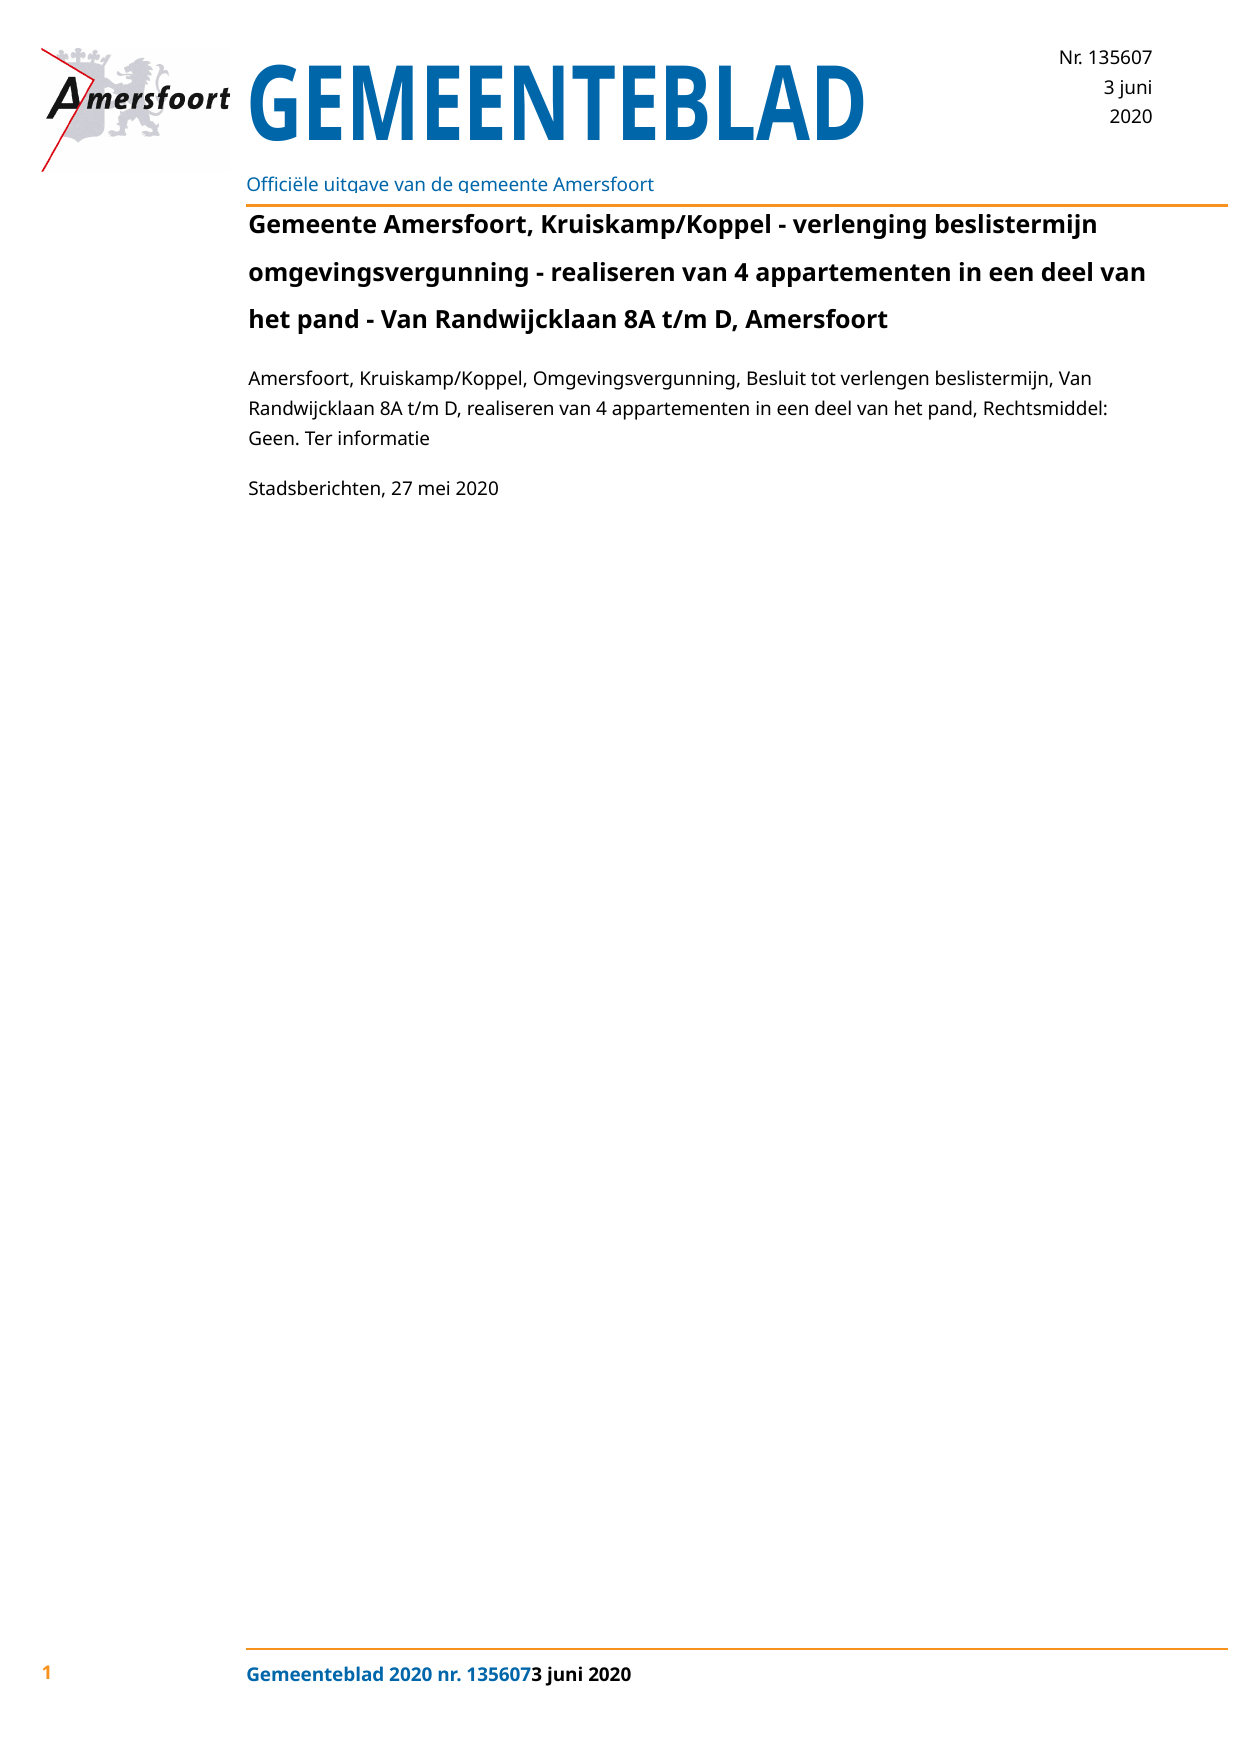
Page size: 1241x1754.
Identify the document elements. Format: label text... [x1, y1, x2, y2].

text Gemeente Amersfoort, Kruiskamp/Koppel - verlenging beslistermijn omgevingsvergunning - realiseren van 4 appartementen in een deel van het pand - Van Randwijcklaan 8A t/m D, Amersfoort [248, 207, 1152, 336]
text Amersfoort, Kruiskamp/Koppel, Omgevingsvergunning, Besluit tot verlengen beslistermijn, Van Randwijcklaan 8A t/m D, realiseren van 4 appartementen in een deel van het pand, Rechtsmiddel: Geen. Ter informatie [248, 366, 1152, 450]
text Stadsberichten, 27 mei 2020 [248, 475, 1152, 501]
picture [41, 47, 231, 172]
